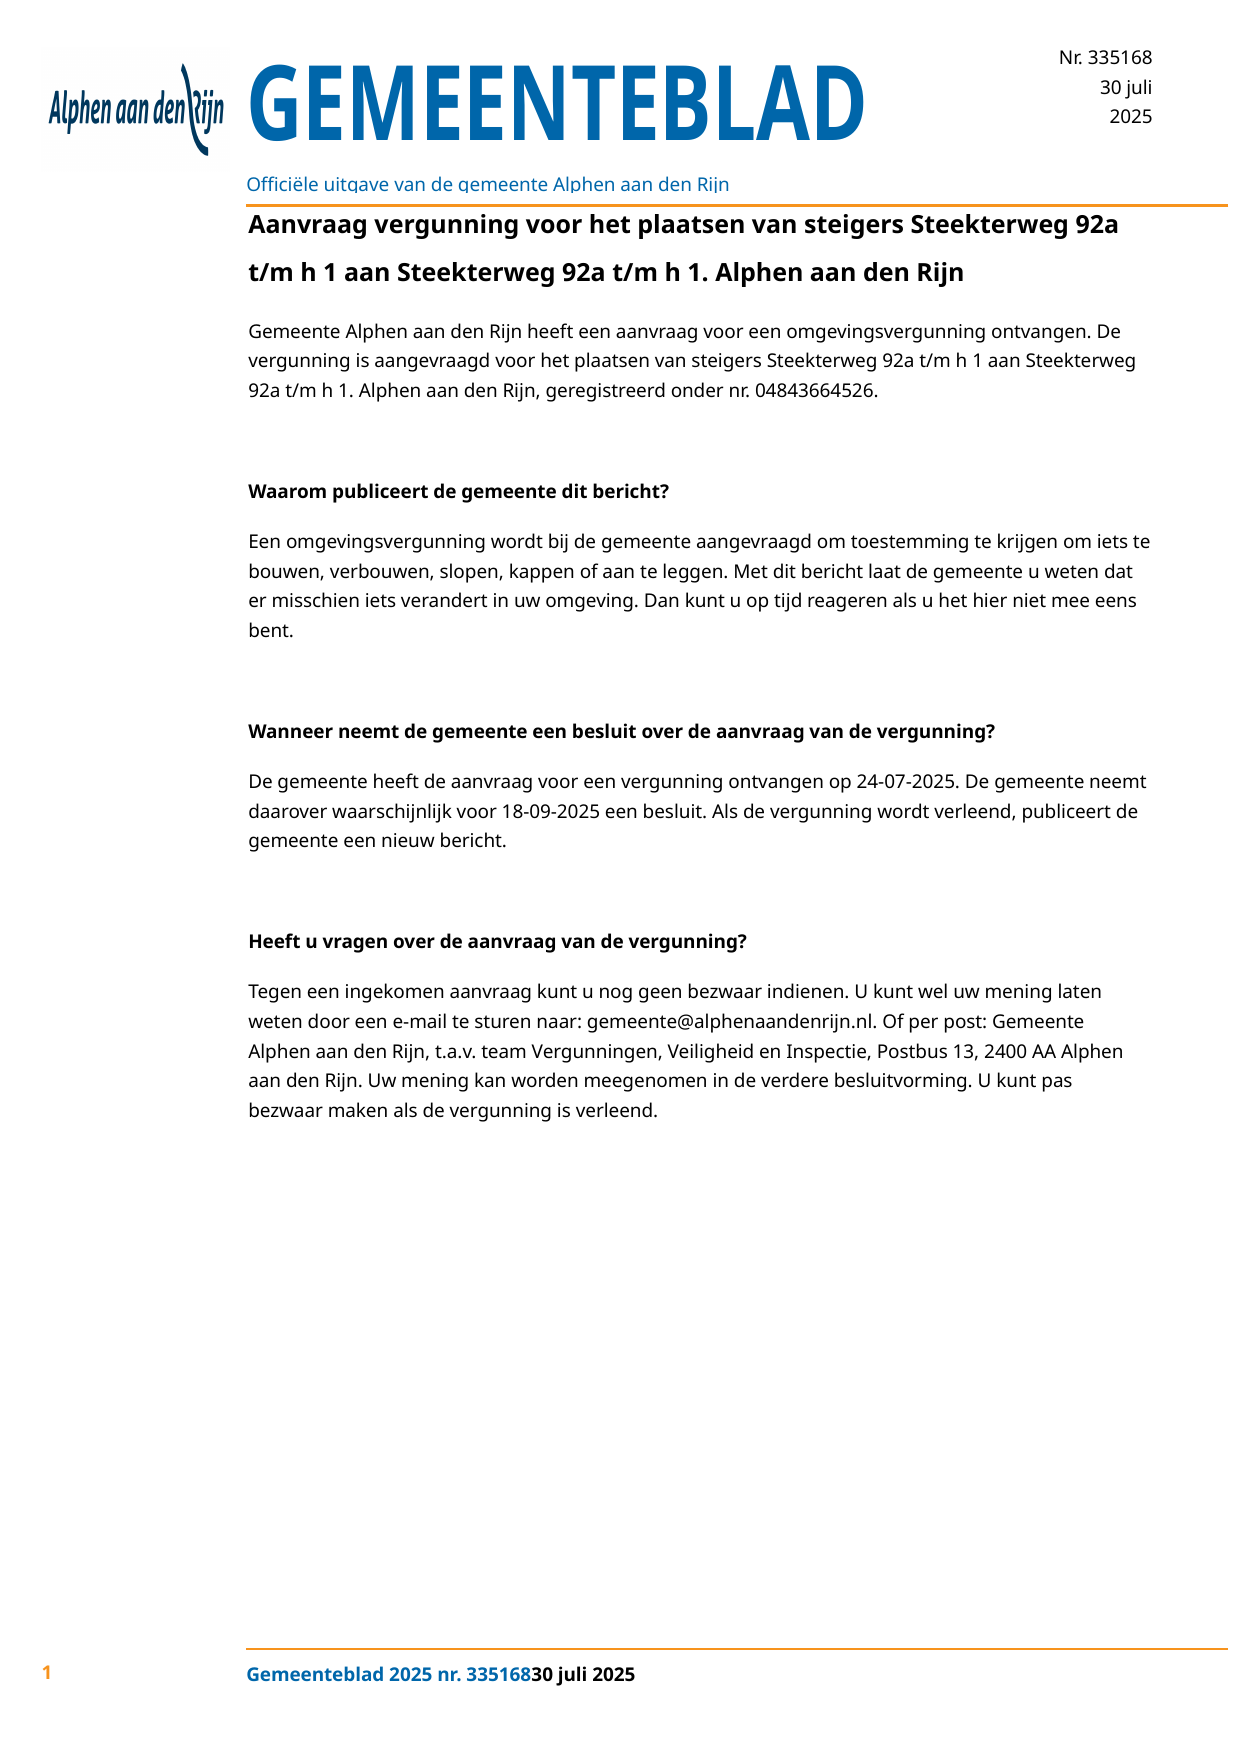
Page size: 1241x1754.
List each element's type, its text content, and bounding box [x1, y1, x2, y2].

text Tegen een ingekomen aanvraag kunt u nog geen bezwaar indienen. U kunt wel uw mening laten weten door een e-mail te sturen naar: gemeente@alphenaandenrijn.nl. Of per post: Gemeente Alphen aan den Rijn, t.a.v. team Vergunningen, Veiligheid en Inspectie, Postbus 13, 2400 AA Alphen aan den Rijn. Uw mening kan worden meegenomen in de verdere besluitvorming. U kunt pas bezwaar maken als de vergunning is verleend. [248, 979, 1152, 1123]
text Heeft u vragen over de aanvraag van de vergunning? [248, 928, 1152, 954]
text De gemeente heeft de aanvraag voor een vergunning ontvangen op 24-07-2025. De gemeente neemt daarover waarschijnlijk voor 18-09-2025 een besluit. Als de vergunning wordt verleend, publiceert de gemeente een nieuw bericht. [248, 768, 1152, 853]
picture [41, 47, 231, 172]
text Een omgevingsvergunning wordt bij de gemeente aangevraagd om toestemming te krijgen om iets te bouwen, verbouwen, slopen, kappen of aan te leggen. Met dit bericht laat de gemeente u weten dat er misschien iets verandert in uw omgeving. Dan kunt u op tijd reageren als u het hier niet mee eens bent. [248, 528, 1152, 643]
text Gemeente Alphen aan den Rijn heeft een aanvraag voor een omgevingsvergunning ontvangen. De vergunning is aangevraagd voor het plaatsen van steigers Steekterweg 92a t/m h 1 aan Steekterweg 92a t/m h 1. Alphen aan den Rijn, geregistreerd onder nr. 04843664526. [248, 318, 1152, 403]
text Wanneer neemt de gemeente een besluit over de aanvraag van de vergunning? [248, 718, 1152, 744]
text Aanvraag vergunning voor het plaatsen van steigers Steekterweg 92a t/m h 1 aan Steekterweg 92a t/m h 1. Alphen aan den Rijn [248, 207, 1152, 288]
text Waarom publiceert de gemeente dit bericht? [248, 478, 1152, 504]
